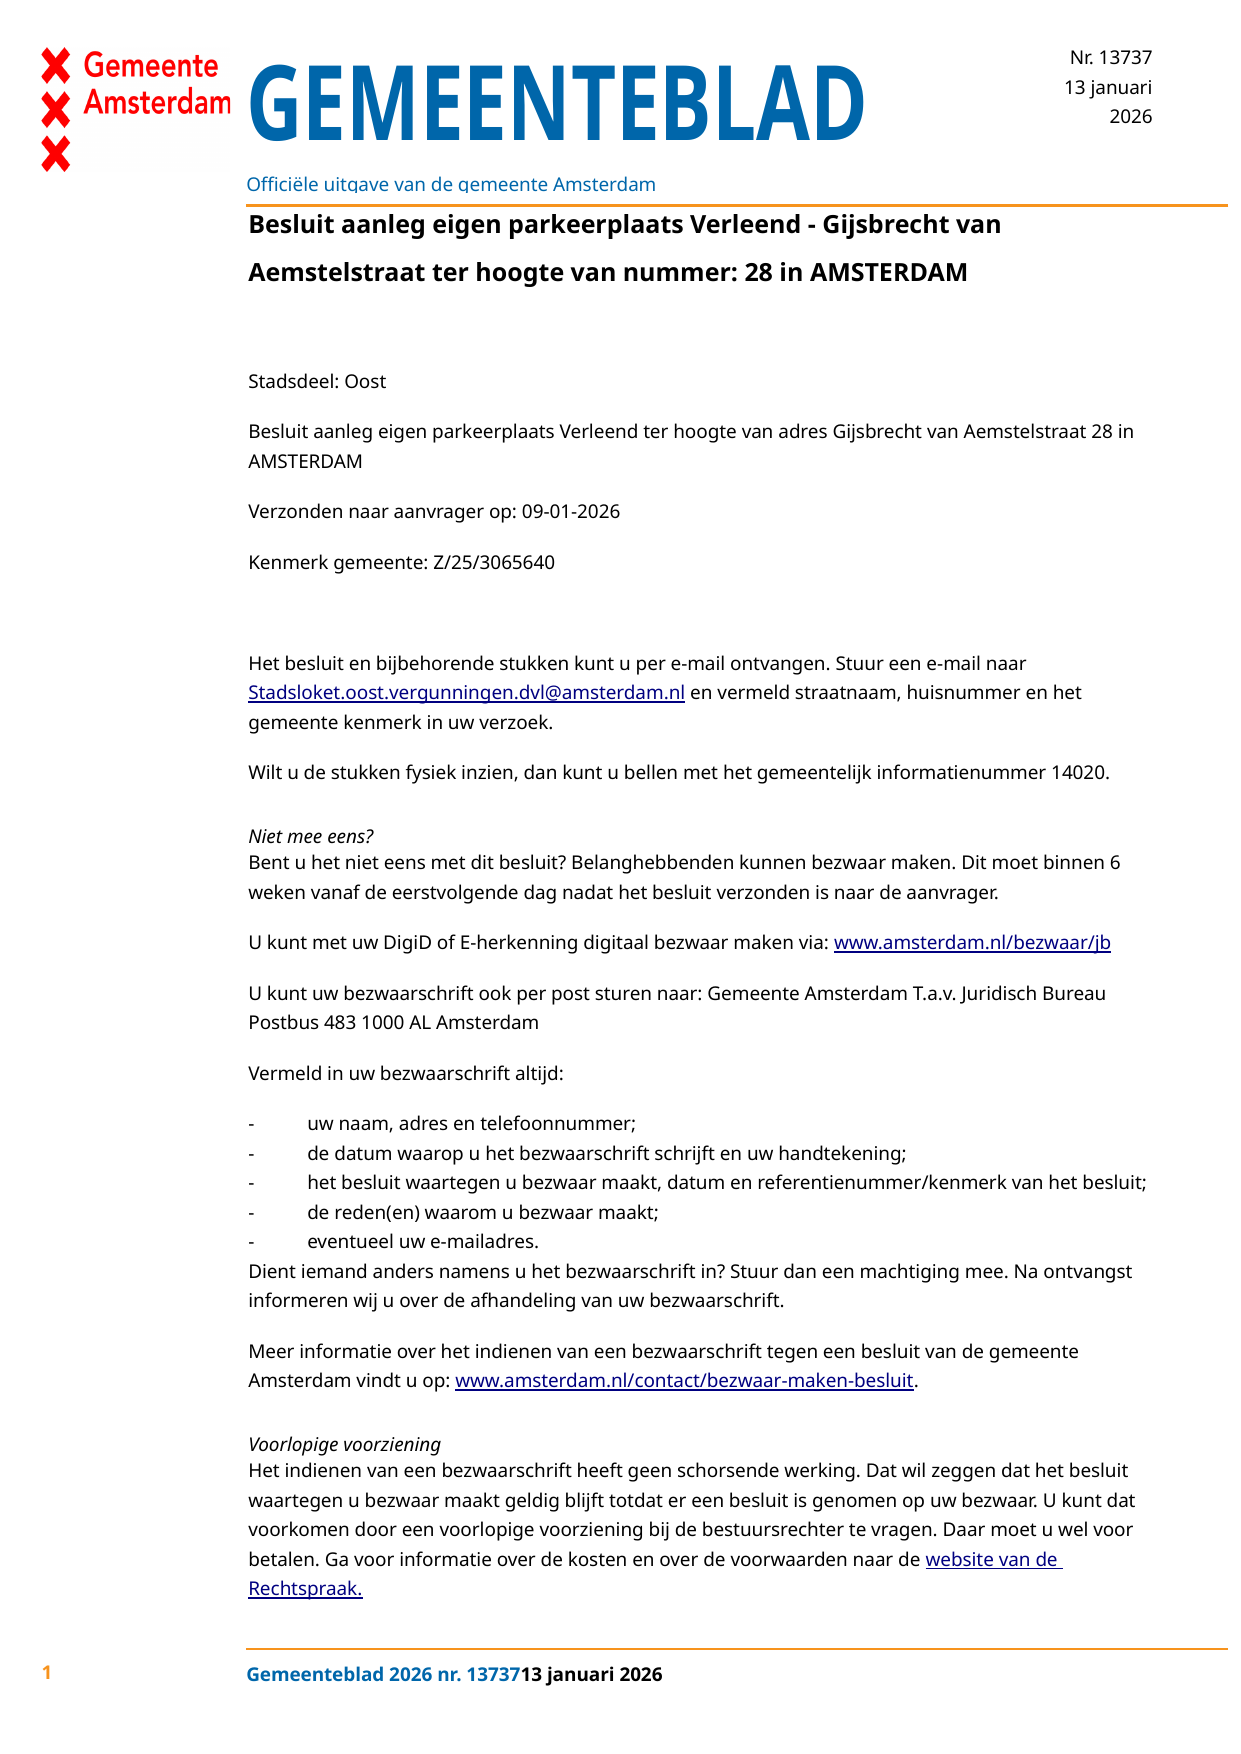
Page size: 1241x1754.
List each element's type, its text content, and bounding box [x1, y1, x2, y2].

list uw naam, adres en telefoonnummer; [248, 1110, 1152, 1136]
list de reden(en) waarom u bezwaar maakt; [248, 1199, 1152, 1224]
text Besluit aanleg eigen parkeerplaats Verleend ter hoogte van adres Gijsbrecht van Aemstelstraat 28 in AMSTERDAM [248, 419, 1152, 474]
text Voorlopige voorziening [248, 1432, 1152, 1457]
text Besluit aanleg eigen parkeerplaats Verleend - Gijsbrecht van Aemstelstraat ter hoogte van nummer: 28 in AMSTERDAM [248, 207, 1152, 288]
text Het indienen van een bezwaarschrift heeft geen schorsende werking. Dat wil zeggen dat het besluit waartegen u bezwaar maakt geldig blijft totdat er een besluit is genomen op uw bezwaar. U kunt dat voorkomen door een voorlopige voorziening bij de bestuursrechter te vragen. Daar moet u wel voor betalen. Ga voor informatie over de kosten en over de voorwaarden naar de website van de Rechtspraak. [248, 1457, 1152, 1601]
text Stadsdeel: Oost [248, 368, 1152, 394]
text U kunt met uw DigiD of E-herkenning digitaal bezwaar maken via: www.amsterdam.nl/bezwaar/jb [248, 929, 1152, 955]
list eventueel uw e-mailadres. [248, 1228, 1152, 1254]
text Kenmerk gemeente: Z/25/3065640 [248, 549, 1152, 575]
list de datum waarop u het bezwaarschrift schrijft en uw handtekening; [248, 1140, 1152, 1165]
text Meer informatie over het indienen van een bezwaarschrift tegen een besluit van de gemeente Amsterdam vindt u op: www.amsterdam.nl/contact/bezwaar-maken-besluit. [248, 1338, 1152, 1393]
text Vermeld in uw bezwaarschrift altijd: [248, 1060, 1152, 1085]
text Bent u het niet eens met dit besluit? Belanghebbenden kunnen bezwaar maken. Dit moet binnen 6 weken vanaf de eerstvolgende dag nadat het besluit verzonden is naar de aanvrager. [248, 849, 1152, 904]
text Niet mee eens? [248, 823, 1152, 849]
text Dient iemand anders namens u het bezwaarschrift in? Stuur dan een machtiging mee. Na ontvangst informeren wij u over de afhandeling van uw bezwaarschrift. [248, 1258, 1152, 1313]
text Wilt u de stukken fysiek inzien, dan kunt u bellen met het gemeentelijk informatienummer 14020. [248, 759, 1152, 785]
list het besluit waartegen u bezwaar maakt, datum en referentienummer/kenmerk van het besluit; [248, 1169, 1152, 1195]
text Verzonden naar aanvrager op: 09-01-2026 [248, 499, 1152, 524]
text Het besluit en bijbehorende stukken kunt u per e-mail ontvangen. Stuur een e-mail naar Stadsloket.oost.vergunningen.dvl@amsterdam.nl en vermeld straatnaam, huisnummer en het gemeente kenmerk in uw verzoek. [248, 650, 1152, 735]
picture [41, 47, 231, 172]
text U kunt uw bezwaarschrift ook per post sturen naar: Gemeente Amsterdam T.a.v. Juridisch Bureau Postbus 483 1000 AL Amsterdam [248, 980, 1152, 1035]
